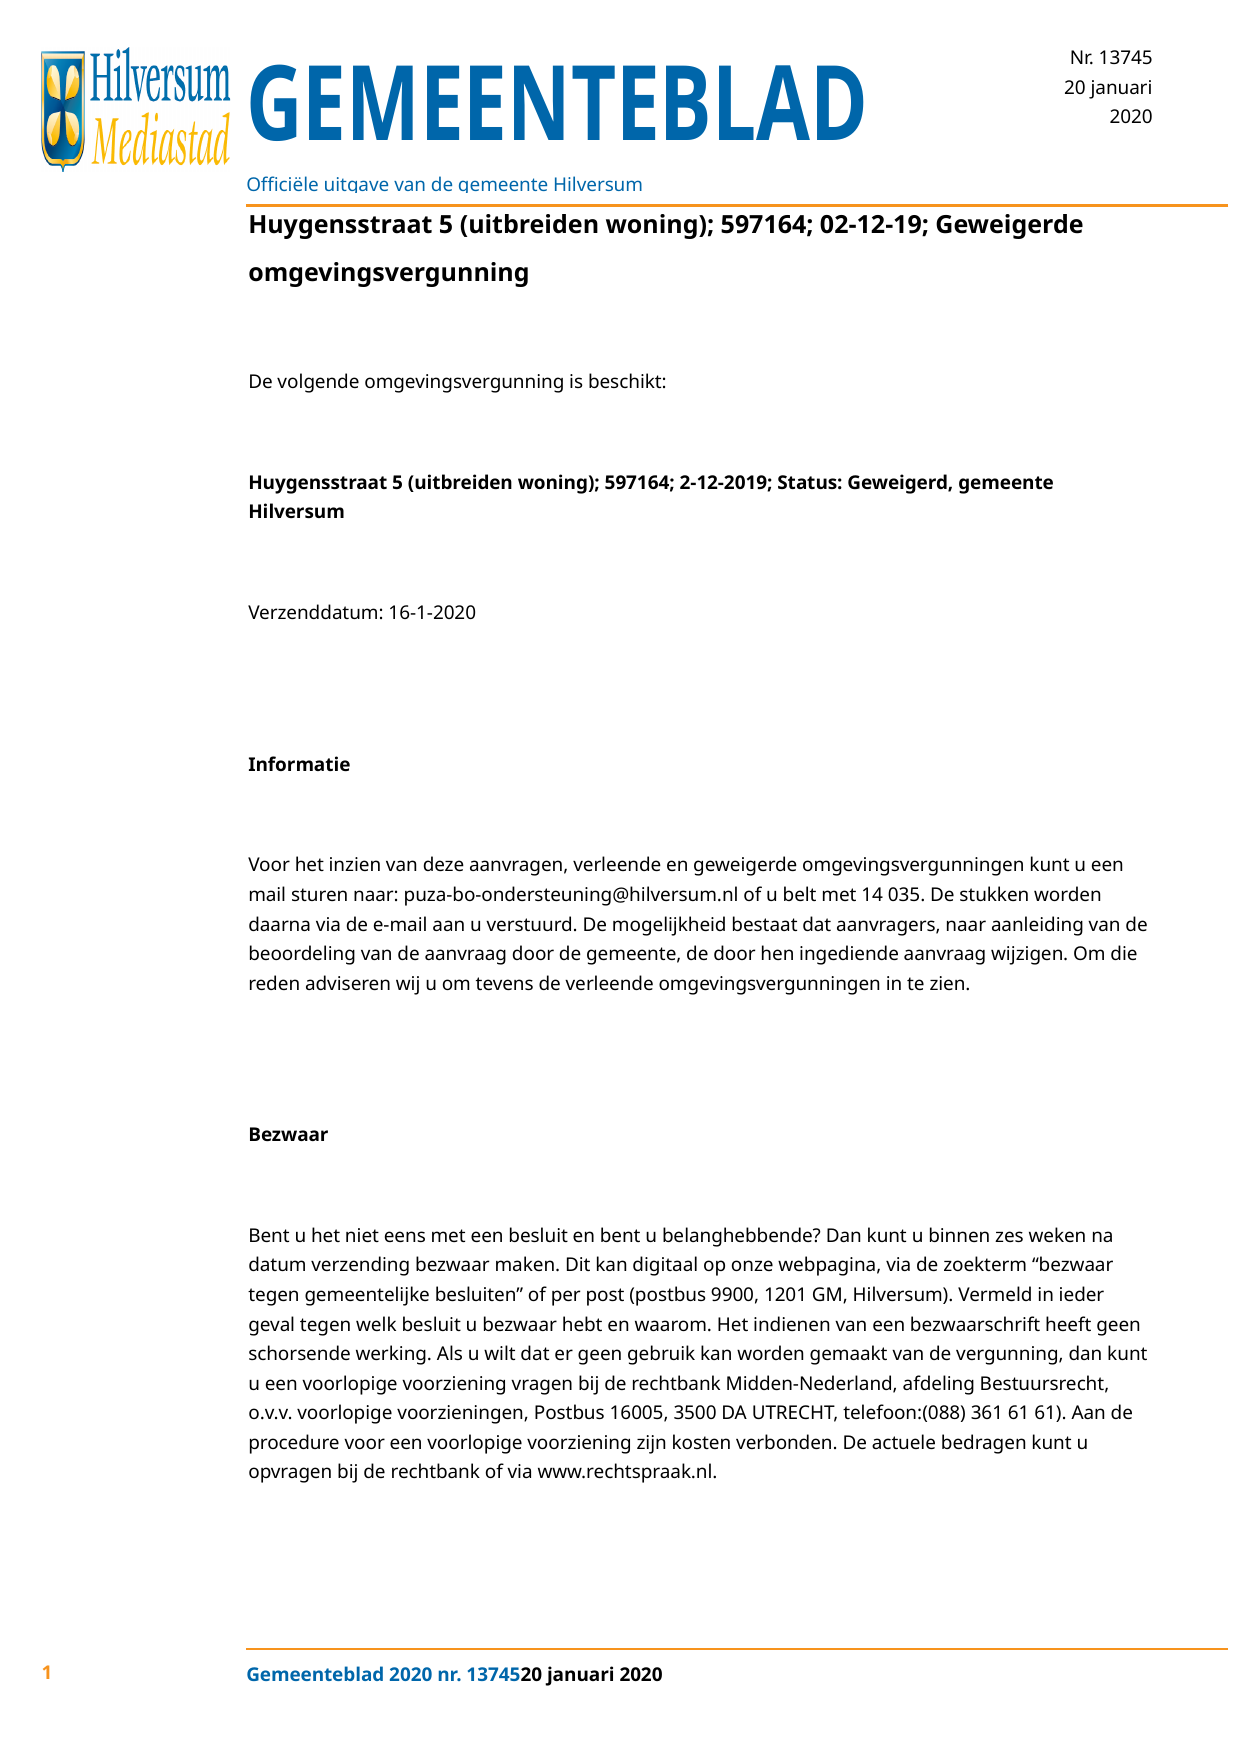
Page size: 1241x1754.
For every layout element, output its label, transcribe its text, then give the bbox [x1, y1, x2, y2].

text Bezwaar [248, 1121, 1152, 1147]
picture [41, 47, 231, 172]
text Informatie [248, 751, 1152, 777]
text Verzenddatum: 16-1-2020 [248, 599, 1152, 625]
text Voor het inzien van deze aanvragen, verleende en geweigerde omgevingsvergunningen kunt u een mail sturen naar: puza-bo-ondersteuning@hilversum.nl of u belt met 14 035. De stukken worden daarna via de e-mail aan u verstuurd. De mogelijkheid bestaat dat aanvragers, naar aanleiding van de beoordeling van de aanvraag door de gemeente, de door hen ingediende aanvraag wijzigen. Om die reden adviseren wij u om tevens de verleende omgevingsvergunningen in te zien. [248, 852, 1152, 996]
text Huygensstraat 5 (uitbreiden woning); 597164; 02-12-19; Geweigerde omgevingsvergunning [248, 207, 1152, 288]
text De volgende omgevingsvergunning is beschikt: [248, 368, 1152, 394]
text Huygensstraat 5 (uitbreiden woning); 597164; 2-12-2019; Status: Geweigerd, gemeente Hilversum [248, 469, 1152, 524]
text Bent u het niet eens met een besluit en bent u belanghebbende? Dan kunt u binnen zes weken na datum verzending bezwaar maken. Dit kan digitaal op onze webpagina, via de zoekterm “bezwaar tegen gemeentelijke besluiten” of per post (postbus 9900, 1201 GM, Hilversum). Vermeld in ieder geval tegen welk besluit u bezwaar hebt en waarom. Het indienen van een bezwaarschrift heeft geen schorsende werking. Als u wilt dat er geen gebruik kan worden gemaakt van de vergunning, dan kunt u een voorlopige voorziening vragen bij de rechtbank Midden-Nederland, afdeling Bestuursrecht, o.v.v. voorlopige voorzieningen, Postbus 16005, 3500 DA UTRECHT, telefoon:(088) 361 61 61). Aan de procedure voor een voorlopige voorziening zijn kosten verbonden. De actuele bedragen kunt u opvragen bij de rechtbank of via www.rechtspraak.nl. [248, 1222, 1152, 1484]
